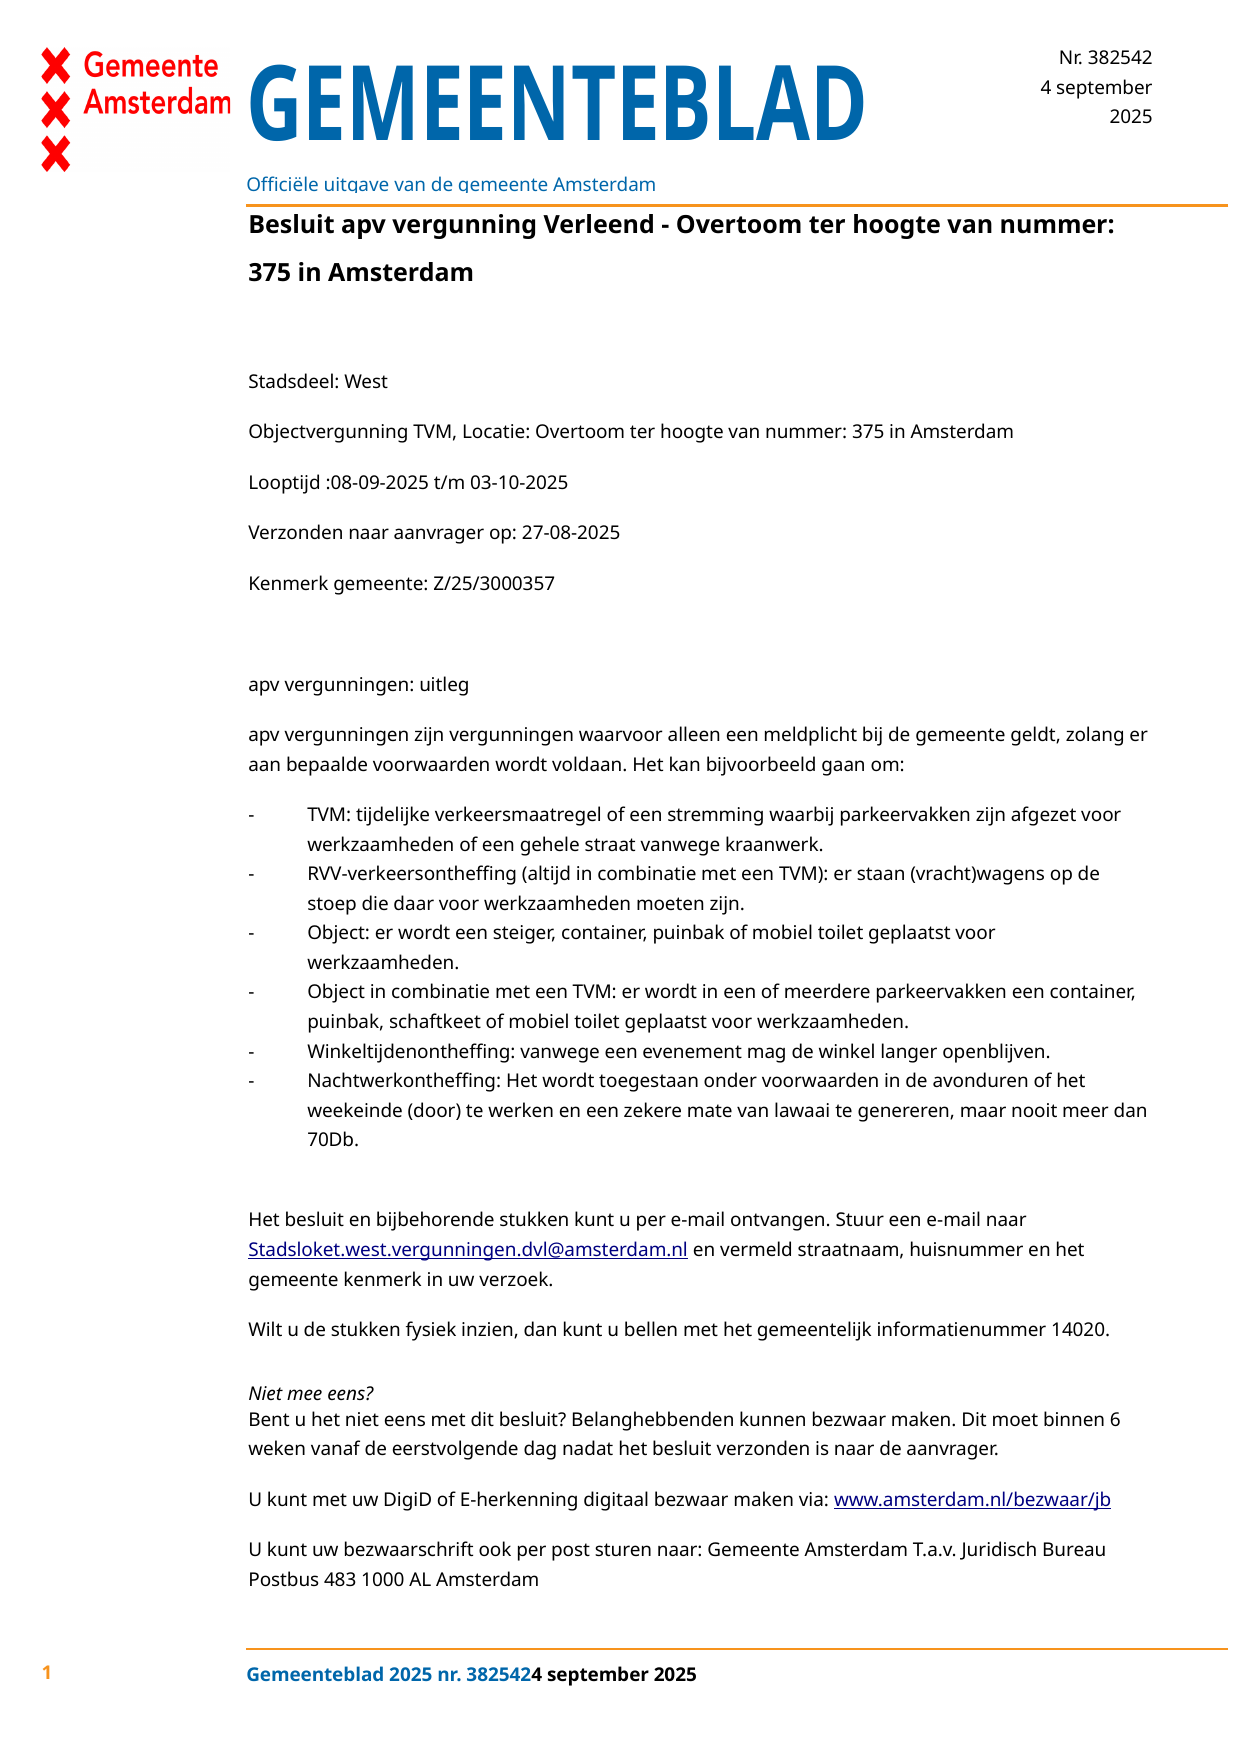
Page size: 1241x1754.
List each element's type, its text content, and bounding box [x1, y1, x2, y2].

text U kunt met uw DigiD of E-herkenning digitaal bezwaar maken via: www.amsterdam.nl/bezwaar/jb [248, 1486, 1152, 1512]
text Het besluit en bijbehorende stukken kunt u per e-mail ontvangen. Stuur een e-mail naar Stadsloket.west.vergunningen.dvl@amsterdam.nl en vermeld straatnaam, huisnummer en het gemeente kenmerk in uw verzoek. [248, 1207, 1152, 1292]
list Object: er wordt een steiger, container, puinbak of mobiel toilet geplaatst voor werkzaamheden. [248, 919, 1152, 975]
list Winkeltijdenontheffing: vanwege een evenement mag de winkel langer openblijven. [248, 1038, 1152, 1064]
text apv vergunningen zijn vergunningen waarvoor alleen een meldplicht bij de gemeente geldt, zolang er aan bepaalde voorwaarden wordt voldaan. Het kan bijvoorbeeld gaan om: [248, 721, 1152, 777]
text Kenmerk gemeente: Z/25/3000357 [248, 570, 1152, 596]
text apv vergunningen: uitleg [248, 671, 1152, 697]
picture [41, 47, 231, 172]
text Looptijd :08-09-2025 t/m 03-10-2025 [248, 469, 1152, 495]
text Objectvergunning TVM, Locatie: Overtoom ter hoogte van nummer: 375 in Amsterdam [248, 419, 1152, 444]
text Bent u het niet eens met dit besluit? Belanghebbenden kunnen bezwaar maken. Dit moet binnen 6 weken vanaf de eerstvolgende dag nadat het besluit verzonden is naar de aanvrager. [248, 1406, 1152, 1461]
list RVV-verkeersontheffing (altijd in combinatie met een TVM): er staan (vracht)wagens op de stoep die daar voor werkzaamheden moeten zijn. [248, 860, 1152, 916]
text Stadsdeel: West [248, 368, 1152, 394]
text Wilt u de stukken fysiek inzien, dan kunt u bellen met het gemeentelijk informatienummer 14020. [248, 1316, 1152, 1342]
list Object in combinatie met een TVM: er wordt in een of meerdere parkeervakken een container, puinbak, schaftkeet of mobiel toilet geplaatst voor werkzaamheden. [248, 979, 1152, 1034]
list TVM: tijdelijke verkeersmaatregel of een stremming waarbij parkeervakken zijn afgezet voor werkzaamheden of een gehele straat vanwege kraanwerk. [248, 801, 1152, 857]
text Verzonden naar aanvrager op: 27-08-2025 [248, 519, 1152, 545]
text Besluit apv vergunning Verleend - Overtoom ter hoogte van nummer: 375 in Amsterdam [248, 207, 1152, 288]
text Niet mee eens? [248, 1380, 1152, 1406]
text U kunt uw bezwaarschrift ook per post sturen naar: Gemeente Amsterdam T.a.v. Juridisch Bureau Postbus 483 1000 AL Amsterdam [248, 1536, 1152, 1592]
list Nachtwerkontheffing: Het wordt toegestaan onder voorwaarden in de avonduren of het weekeinde (door) te werken en een zekere mate van lawaai te genereren, maar nooit meer dan 70Db. [248, 1067, 1152, 1152]
